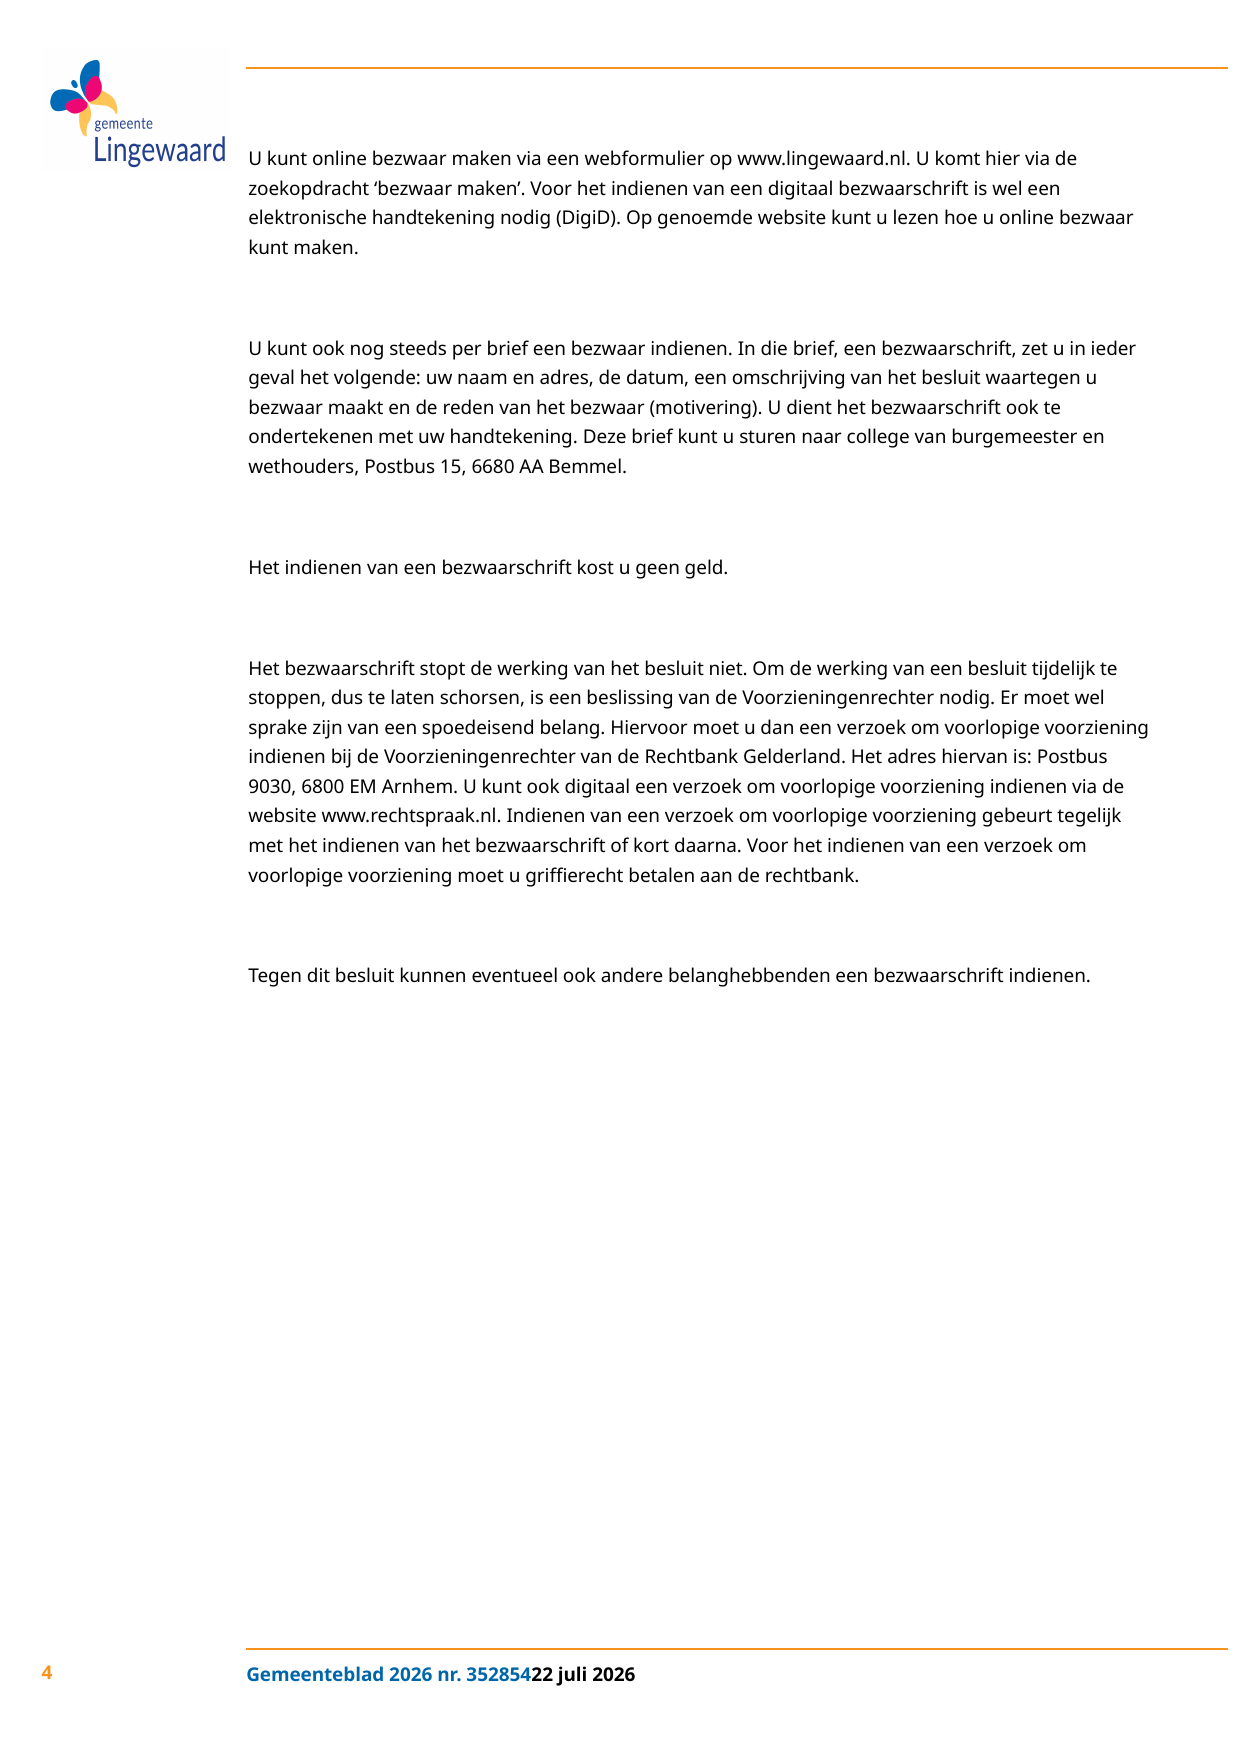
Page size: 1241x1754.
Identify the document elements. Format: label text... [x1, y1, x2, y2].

text U kunt ook nog steeds per brief een bezwaar indienen. In die brief, een bezwaarschrift, zet u in ieder geval het volgende: uw naam en adres, de datum, een omschrijving van het besluit waartegen u bezwaar maakt en de reden van het bezwaar (motivering). U dient het bezwaarschrift ook te ondertekenen met uw handtekening. Deze brief kunt u sturen naar college van burgemeester en wethouders, Postbus 15, 6680 AA Bemmel. [248, 335, 1152, 479]
text Het indienen van een bezwaarschrift kost u geen geld. [248, 554, 1152, 580]
picture [41, 47, 231, 172]
text U kunt online bezwaar maken via een webformulier op www.lingewaard.nl. U komt hier via de zoekopdracht ‘bezwaar maken’. Voor het indienen van een digitaal bezwaarschrift is wel een elektronische handtekening nodig (DigiD). Op genoemde website kunt u lezen hoe u online bezwaar kunt maken. [248, 145, 1152, 260]
text Het bezwaarschrift stopt de werking van het besluit niet. Om de werking van een besluit tijdelijk te stoppen, dus te laten schorsen, is een beslissing van de Voorzieningenrechter nodig. Er moet wel sprake zijn van een spoedeisend belang. Hiervoor moet u dan een verzoek om voorlopige voorziening indienen bij de Voorzieningenrechter van de Rechtbank Gelderland. Het adres hiervan is: Postbus 9030, 6800 EM Arnhem. U kunt ook digitaal een verzoek om voorlopige voorziening indienen via de website www.rechtspraak.nl. Indienen van een verzoek om voorlopige voorziening gebeurt tegelijk met het indienen van het bezwaarschrift of kort daarna. Voor het indienen van een verzoek om voorlopige voorziening moet u griffierecht betalen aan de rechtbank. [248, 655, 1152, 888]
text Tegen dit besluit kunnen eventueel ook andere belanghebbenden een bezwaarschrift indienen. [248, 963, 1152, 988]
